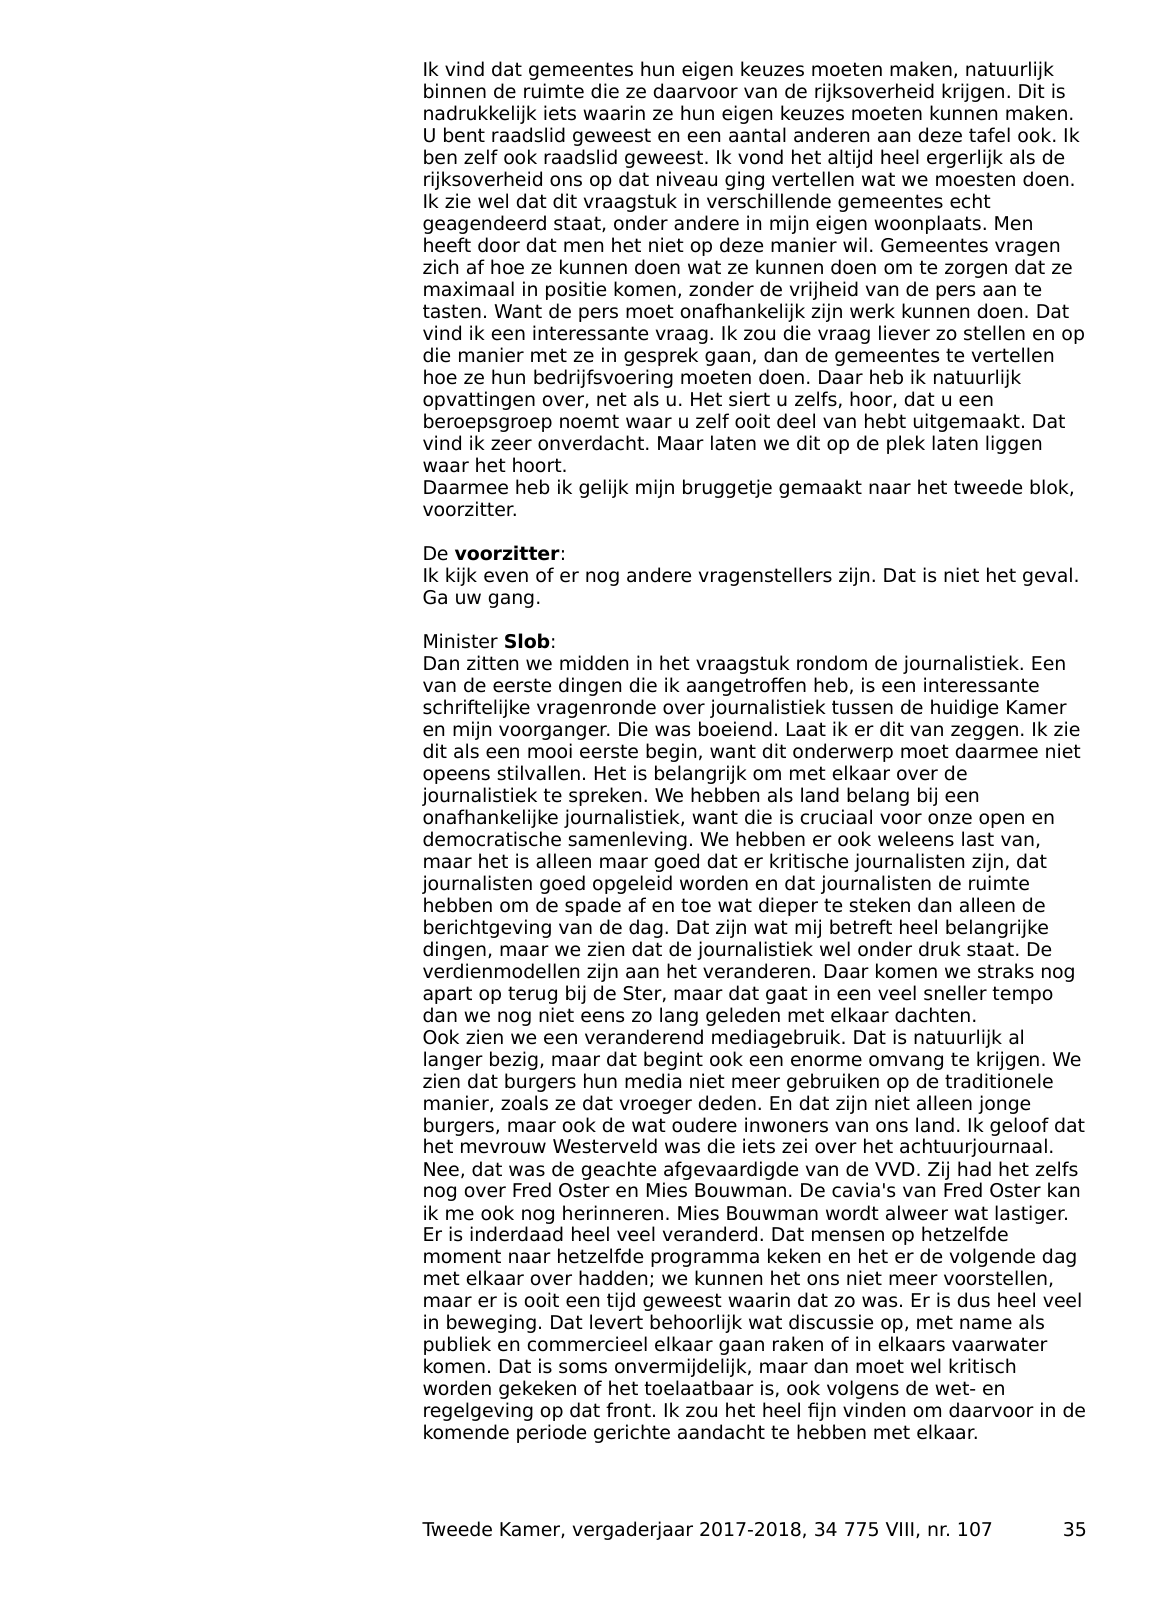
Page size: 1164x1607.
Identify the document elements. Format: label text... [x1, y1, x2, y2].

text Ik kijk even of er nog andere vragenstellers zijn. Dat is niet het geval. Ga uw gang. [422, 565, 1087, 609]
text Ook zien we een veranderend mediagebruik. Dat is natuurlijk al langer bezig, maar dat begint ook een enorme omvang te krijgen. We zien dat burgers hun media niet meer gebruiken op de traditionele manier, zoals ze dat vroeger deden. En dat zijn niet alleen jonge burgers, maar ook de wat oudere inwoners van ons land. Ik geloof dat het mevrouw Westerveld was die iets zei over het achtuurjournaal. Nee, dat was de geachte afgevaardigde van de VVD. Zij had het zelfs nog over Fred Oster en Mies Bouwman. De cavia's van Fred Oster kan ik me ook nog herinneren. Mies Bouwman wordt alweer wat lastiger. Er is inderdaad heel veel veranderd. Dat mensen op hetzelfde moment naar hetzelfde programma keken en het er de volgende dag met elkaar over hadden; we kunnen het ons niet meer voorstellen, maar er is ooit een tijd geweest waarin dat zo was. Er is dus heel veel in beweging. Dat levert behoorlijk wat discussie op, met name als publiek en commercieel elkaar gaan raken of in elkaars vaarwater komen. Dat is soms onvermijdelijk, maar dan moet wel kritisch worden gekeken of het toelaatbaar is, ook volgens de wet- en regelgeving op dat front. Ik zou het heel fijn vinden om daarvoor in de komende periode gerichte aandacht te hebben met elkaar. [422, 1027, 1087, 1444]
text Daarmee heb ik gelijk mijn bruggetje gemaakt naar het tweede blok, voorzitter. [422, 477, 1087, 521]
text De voorzitter: [422, 543, 1087, 565]
text Minister Slob: [422, 631, 1087, 653]
text Dan zitten we midden in het vraagstuk rondom de journalistiek. Een van de eerste dingen die ik aangetroffen heb, is een interessante schriftelijke vragenronde over journalistiek tussen de huidige Kamer en mijn voorganger. Die was boeiend. Laat ik er dit van zeggen. Ik zie dit als een mooi eerste begin, want dit onderwerp moet daarmee niet opeens stilvallen. Het is belangrijk om met elkaar over de journalistiek te spreken. We hebben als land belang bij een onafhankelijke journalistiek, want die is cruciaal voor onze open en democratische samenleving. We hebben er ook weleens last van, maar het is alleen maar goed dat er kritische journalisten zijn, dat journalisten goed opgeleid worden en dat journalisten de ruimte hebben om de spade af en toe wat dieper te steken dan alleen de berichtgeving van de dag. Dat zijn wat mij betreft heel belangrijke dingen, maar we zien dat de journalistiek wel onder druk staat. De verdienmodellen zijn aan het veranderen. Daar komen we straks nog apart op terug bij de Ster, maar dat gaat in een veel sneller tempo dan we nog niet eens zo lang geleden met elkaar dachten. [422, 653, 1087, 1027]
text Ik vind dat gemeentes hun eigen keuzes moeten maken, natuurlijk binnen de ruimte die ze daarvoor van de rijksoverheid krijgen. Dit is nadrukkelijk iets waarin ze hun eigen keuzes moeten kunnen maken. U bent raadslid geweest en een aantal anderen aan deze tafel ook. Ik ben zelf ook raadslid geweest. Ik vond het altijd heel ergerlijk als de rijksoverheid ons op dat niveau ging vertellen wat we moesten doen. Ik zie wel dat dit vraagstuk in verschillende gemeentes echt geagendeerd staat, onder andere in mijn eigen woonplaats. Men heeft door dat men het niet op deze manier wil. Gemeentes vragen zich af hoe ze kunnen doen wat ze kunnen doen om te zorgen dat ze maximaal in positie komen, zonder de vrijheid van de pers aan te tasten. Want de pers moet onafhankelijk zijn werk kunnen doen. Dat vind ik een interessante vraag. Ik zou die vraag liever zo stellen en op die manier met ze in gesprek gaan, dan de gemeentes te vertellen hoe ze hun bedrijfsvoering moeten doen. Daar heb ik natuurlijk opvattingen over, net als u. Het siert u zelfs, hoor, dat u een beroepsgroep noemt waar u zelf ooit deel van hebt uitgemaakt. Dat vind ik zeer onverdacht. Maar laten we dit op de plek laten liggen waar het hoort. [422, 59, 1087, 477]
